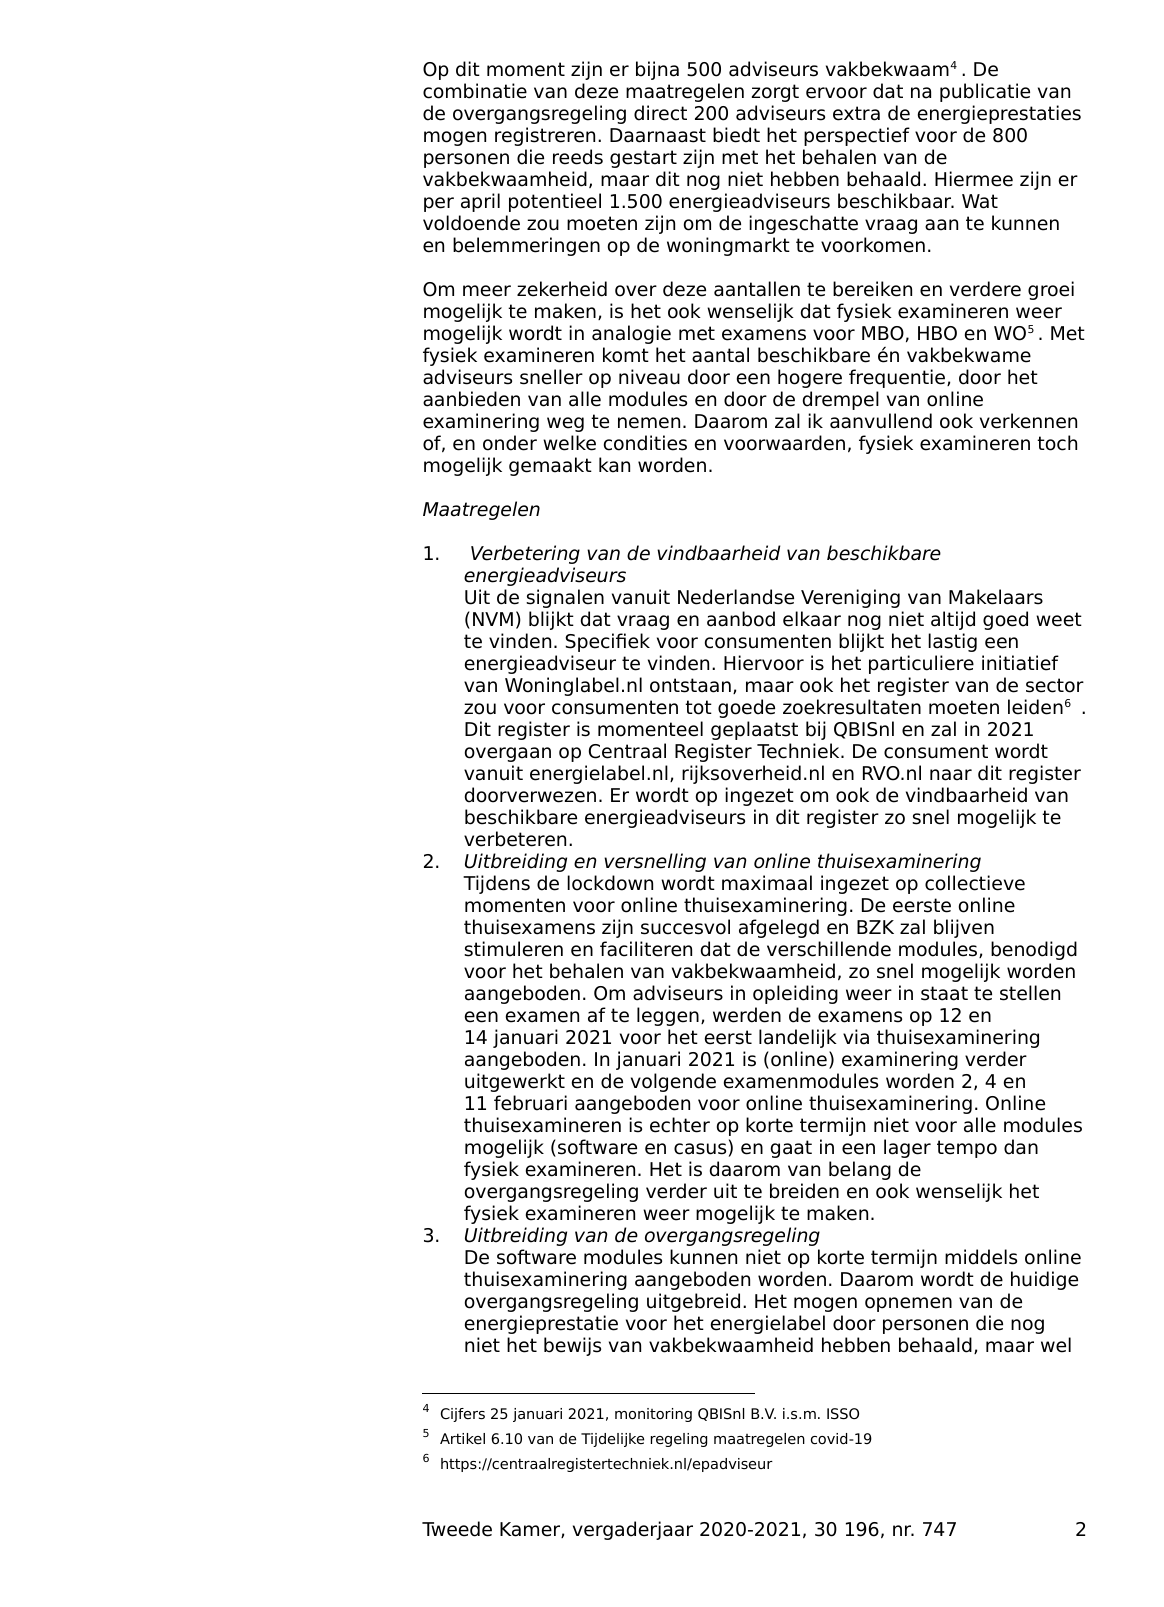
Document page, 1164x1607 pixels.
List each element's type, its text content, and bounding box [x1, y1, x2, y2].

text Tijdens de lockdown wordt maximaal ingezet op collectieve momenten voor online thuisexaminering. De eerste online thuisexamens zijn succesvol afgelegd en BZK zal blijven stimuleren en faciliteren dat de verschillende modules, benodigd voor het behalen van vakbekwaamheid, zo snel mogelijk worden aangeboden. Om adviseurs in opleiding weer in staat te stellen een examen af te leggen, werden de examens op 12 en 14 januari 2021 voor het eerst landelijk via thuisexaminering aangeboden. In januari 2021 is (online) examinering verder uitgewerkt en de volgende examenmodules worden 2, 4 en 11 februari aangeboden voor online thuisexaminering. Online thuisexamineren is echter op korte termijn niet voor alle modules mogelijk (software en casus) en gaat in een lager tempo dan fysiek examineren. Het is daarom van belang de overgangsregeling verder uit te breiden en ook wenselijk het fysiek examineren weer mogelijk te maken. [464, 873, 1087, 1224]
text Op dit moment zijn er bijna 500 adviseurs vakbekwaam. De combinatie van deze maatregelen zorgt ervoor dat na publicatie van de overgangsregeling direct 200 adviseurs extra de energieprestaties mogen registreren. Daarnaast biedt het perspectief voor de 800 personen die reeds gestart zijn met het behalen van de vakbekwaamheid, maar dit nog niet hebben behaald. Hiermee zijn er per april potentieel 1.500 energieadviseurs beschikbaar. Wat voldoende zou moeten zijn om de ingeschatte vraag aan te kunnen en belemmeringen op de woningmarkt te voorkomen. [422, 59, 1087, 257]
text De software modules kunnen niet op korte termijn middels online thuisexaminering aangeboden worden. Daarom wordt de huidige overgangsregeling uitgebreid. Het mogen opnemen van de energieprestatie voor het energielabel door personen die nog niet het bewijs van vakbekwaamheid hebben behaald, maar wel [464, 1247, 1087, 1356]
text https://centraalregistertechniek.nl/epadviseur [422, 1452, 1087, 1474]
text 2. Uitbreiding en versnelling van online thuisexaminering [422, 851, 1087, 873]
text Artikel 6.10 van de Tijdelijke regeling maatregelen covid-19 [422, 1427, 1087, 1449]
text 3. Uitbreiding van de overgangsregeling [422, 1224, 1087, 1247]
text 1. Verbetering van de vindbaarheid van beschikbare energieadviseurs [422, 543, 1087, 587]
text Uit de signalen vanuit Nederlandse Vereniging van Makelaars (NVM) blijkt dat vraag en aanbod elkaar nog niet altijd goed weet te vinden. Specifiek voor consumenten blijkt het lastig een energieadviseur te vinden. Hiervoor is het particuliere initiatief van Woninglabel.nl ontstaan, maar ook het register van de sector zou voor consumenten tot goede zoekresultaten moeten leiden . Dit register is momenteel geplaatst bij QBISnl en zal in 2021 overgaan op Centraal Register Techniek. De consument wordt vanuit energielabel.nl, rijksoverheid.nl en RVO.nl naar dit register doorverwezen. Er wordt op ingezet om ook de vindbaarheid van beschikbare energieadviseurs in dit register zo snel mogelijk te verbeteren. [464, 587, 1087, 851]
text Om meer zekerheid over deze aantallen te bereiken en verdere groei mogelijk te maken, is het ook wenselijk dat fysiek examineren weer mogelijk wordt in analogie met examens voor MBO, HBO en WO. Met fysiek examineren komt het aantal beschikbare én vakbekwame adviseurs sneller op niveau door een hogere frequentie, door het aanbieden van alle modules en door de drempel van online examinering weg te nemen. Daarom zal ik aanvullend ook verkennen of, en onder welke condities en voorwaarden, fysiek examineren toch mogelijk gemaakt kan worden. [422, 279, 1087, 477]
text Cijfers 25 januari 2021, monitoring QBISnl B.V. i.s.m. ISSO [422, 1402, 1087, 1424]
subtitle Maatregelen [422, 499, 1087, 521]
